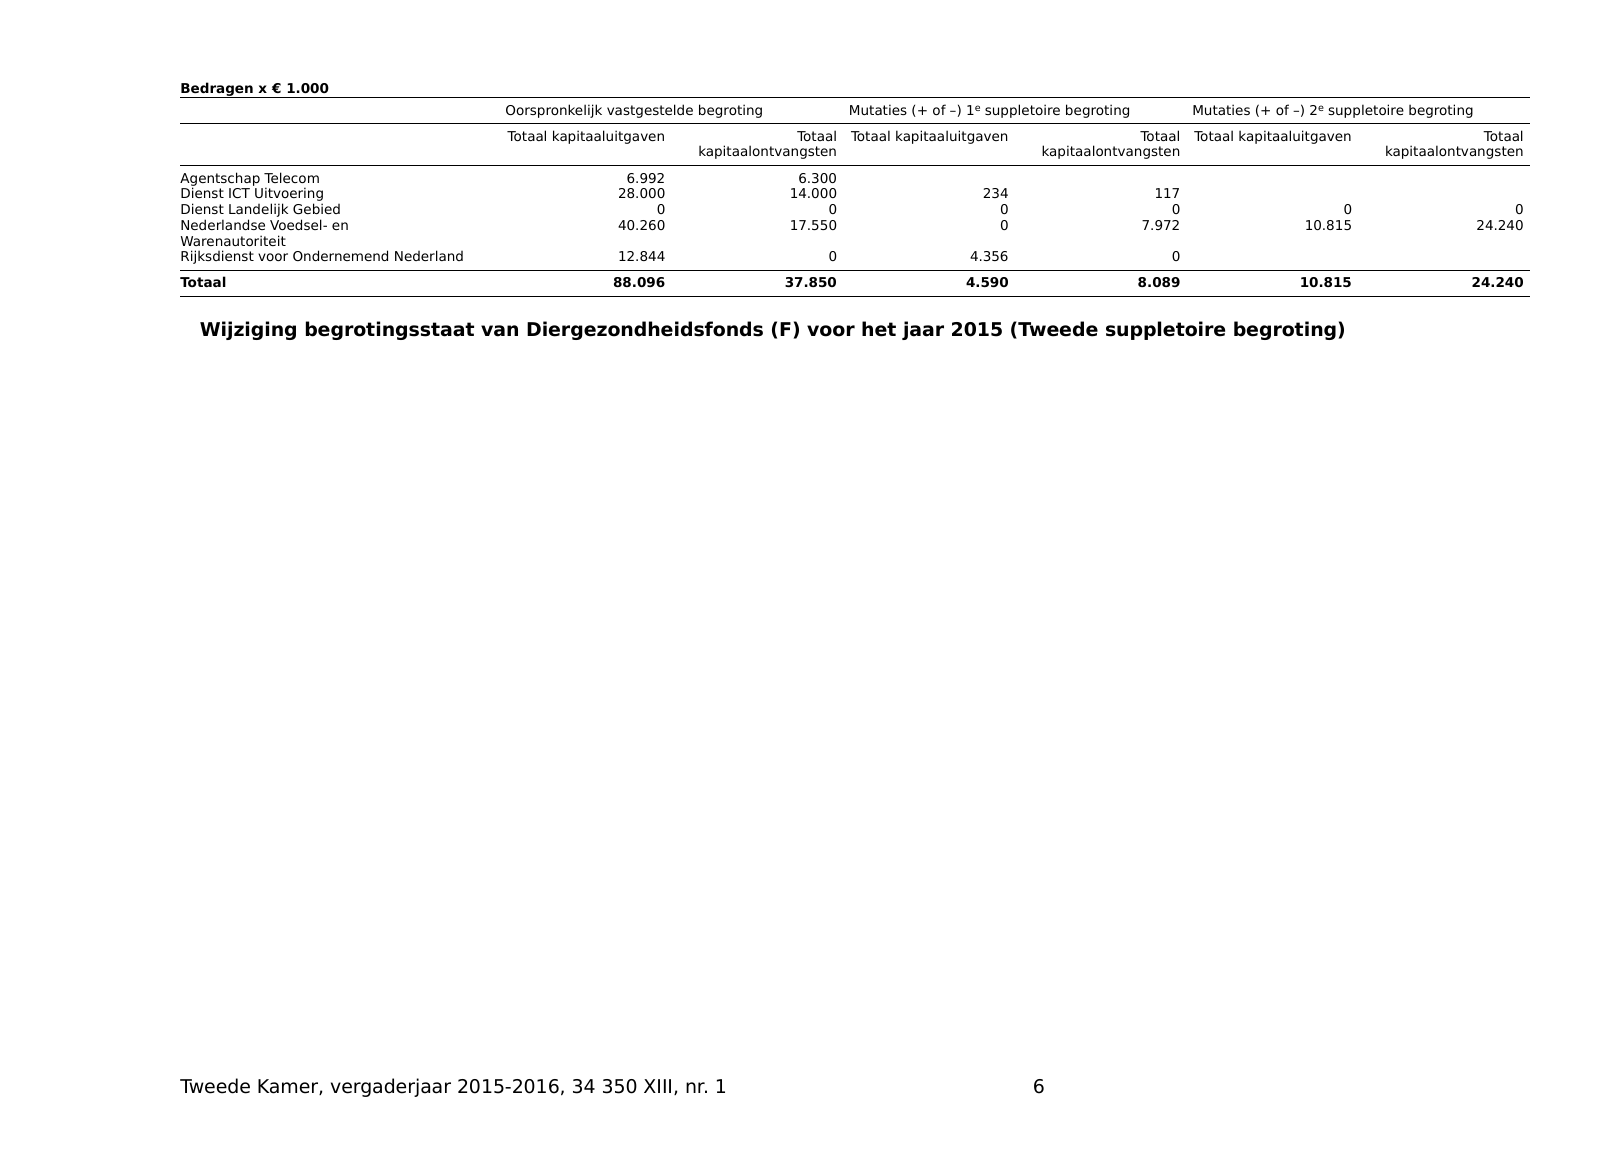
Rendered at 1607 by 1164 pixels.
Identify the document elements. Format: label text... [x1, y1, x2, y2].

table_cell 0 [1186, 202, 1358, 218]
table_cell 14.000 [671, 186, 843, 202]
table_cell Totaal kapitaalontvangsten [1014, 124, 1186, 165]
table_cell Totaal kapitaalontvangsten [1358, 124, 1529, 165]
table_cell 12.844 [499, 249, 671, 269]
table_cell 10.815 [1186, 218, 1358, 249]
table_cell 88.096 [499, 271, 671, 296]
text Wijziging begrotingsstaat van Diergezondheidsfonds (F) voor het jaar 2015 (Tweede suppletoire begroting) [180, 319, 1529, 341]
table_cell Rijksdienst voor Ondernemend Nederland [180, 249, 499, 269]
table_cell Mutaties (+ of –) 2e suppletoire begroting [1186, 98, 1529, 123]
table_cell 40.260 [499, 218, 671, 249]
table_cell 0 [1358, 202, 1529, 218]
table_cell 24.240 [1358, 271, 1529, 296]
table_cell 0 [671, 202, 843, 218]
table_cell 0 [671, 249, 843, 269]
table_cell Mutaties (+ of –) 1e suppletoire begroting [843, 98, 1186, 123]
table_cell Totaal kapitaaluitgaven [1186, 124, 1358, 165]
table_cell [1358, 186, 1529, 202]
table_cell Nederlandse Voedsel- en Warenautoriteit [180, 218, 499, 249]
table_cell [1186, 249, 1358, 269]
table_cell 17.550 [671, 218, 843, 249]
table_cell 6.992 [499, 166, 671, 186]
table_cell [1014, 166, 1186, 186]
table_cell 10.815 [1186, 271, 1358, 296]
table_cell 0 [843, 218, 1014, 249]
table_cell 0 [843, 202, 1014, 218]
table_cell 0 [1014, 202, 1186, 218]
table_cell Dienst ICT Uitvoering [180, 186, 499, 202]
table_cell 4.590 [843, 271, 1014, 296]
table_cell 24.240 [1358, 218, 1529, 249]
table_cell Totaal [180, 271, 499, 296]
table_cell 37.850 [671, 271, 843, 296]
table_cell [1358, 249, 1529, 269]
table_cell 117 [1014, 186, 1186, 202]
table_cell Dienst Landelijk Gebied [180, 202, 499, 218]
table_cell Oorspronkelijk vastgestelde begroting [499, 98, 843, 123]
table_cell [1186, 186, 1358, 202]
table_cell [180, 98, 499, 123]
table_cell 4.356 [843, 249, 1014, 269]
table_cell Totaal kapitaaluitgaven [499, 124, 671, 165]
table_cell 234 [843, 186, 1014, 202]
table_cell Totaal kapitaaluitgaven [843, 124, 1014, 165]
table_cell 0 [1014, 249, 1186, 269]
table_cell [1358, 166, 1529, 186]
table_cell [180, 124, 499, 165]
table_cell 28.000 [499, 186, 671, 202]
table_cell 0 [499, 202, 671, 218]
table_header Bedragen x € 1.000 [180, 81, 1529, 97]
table_cell 8.089 [1014, 271, 1186, 296]
table_cell [1186, 166, 1358, 186]
table_cell [843, 166, 1014, 186]
table_cell Totaal kapitaalontvangsten [671, 124, 843, 165]
table_cell Agentschap Telecom [180, 166, 499, 186]
table_cell 7.972 [1014, 218, 1186, 249]
table_cell 6.300 [671, 166, 843, 186]
